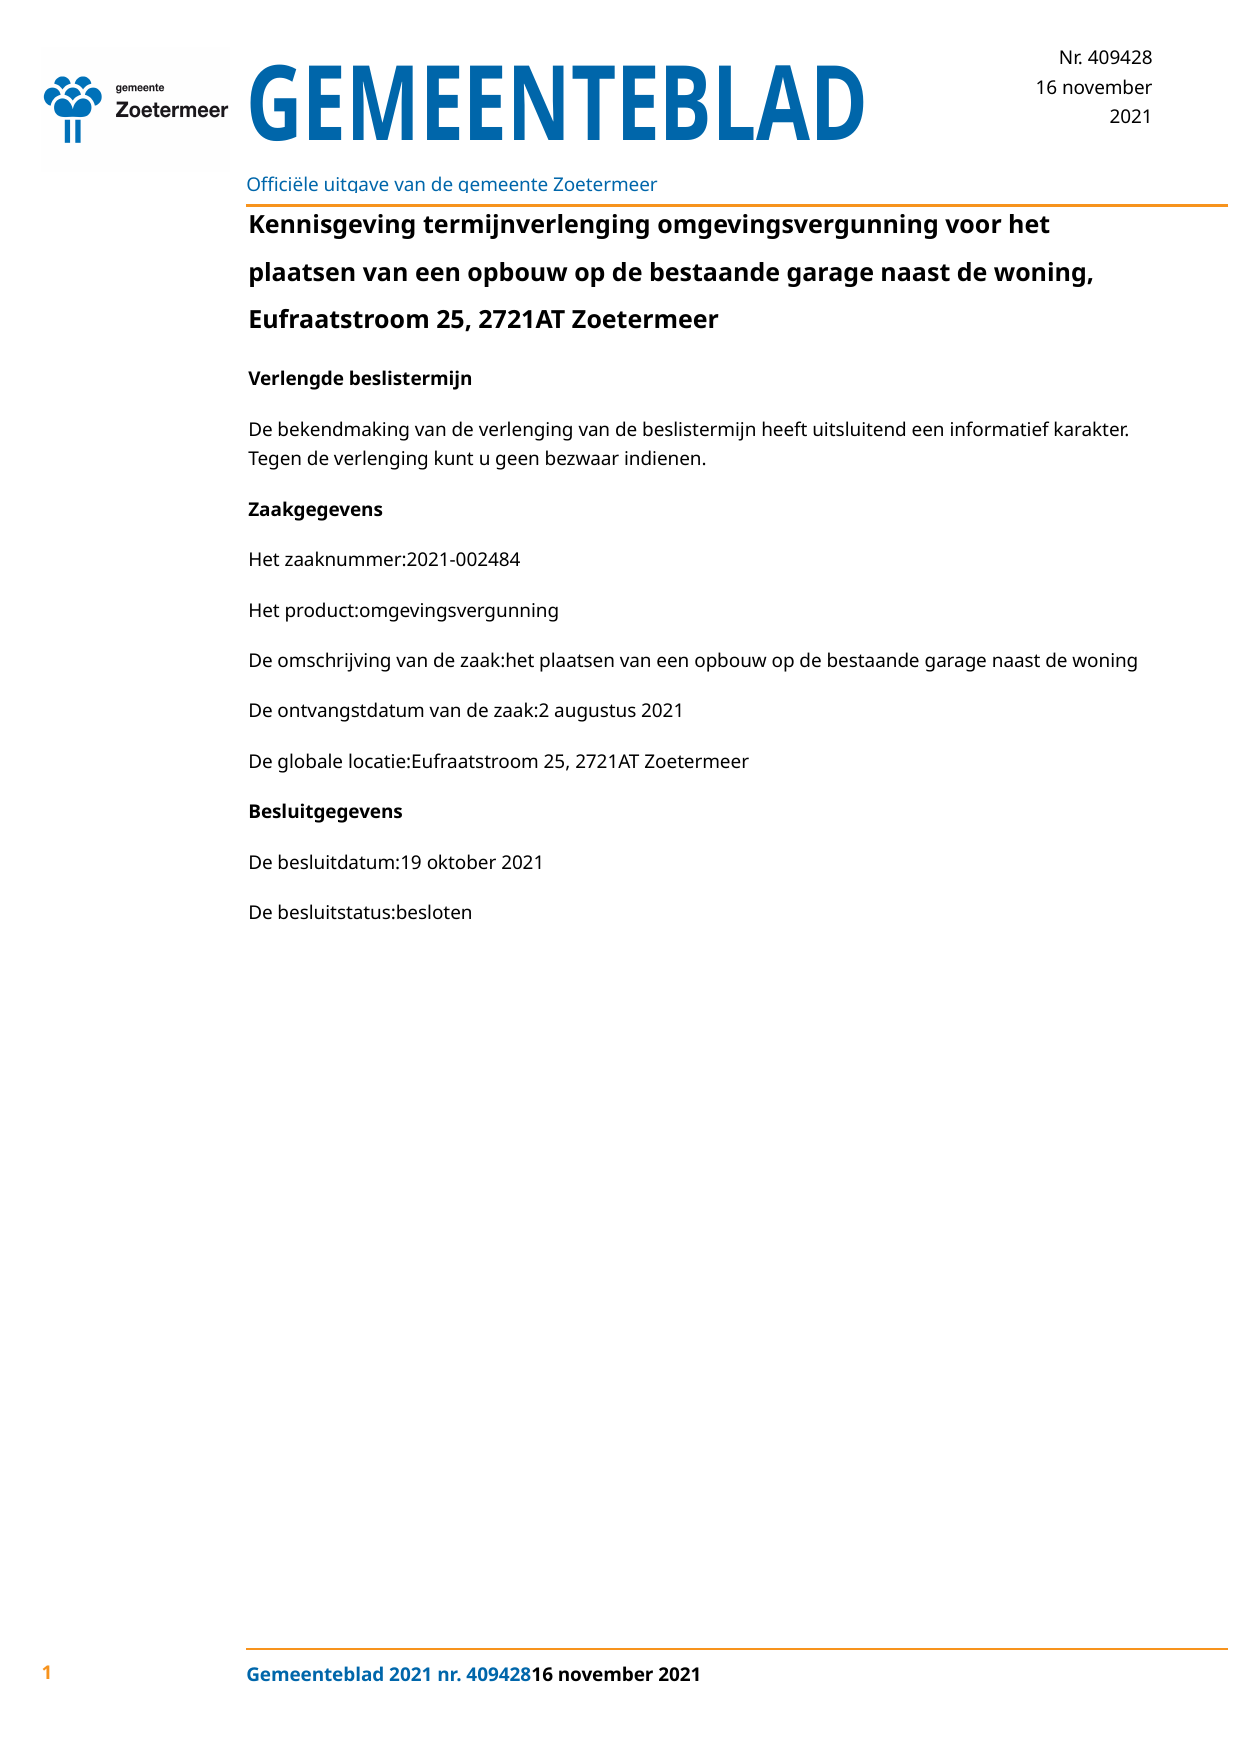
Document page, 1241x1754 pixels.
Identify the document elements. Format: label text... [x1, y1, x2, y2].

text Verlengde beslistermijn [248, 366, 1152, 391]
text De besluitdatum:19 oktober 2021 [248, 849, 1152, 874]
text Het zaaknummer:2021-002484 [248, 546, 1152, 572]
picture [41, 47, 231, 172]
text De ontvangstdatum van de zaak:2 augustus 2021 [248, 698, 1152, 723]
text De globale locatie:Eufraatstroom 25, 2721AT Zoetermeer [248, 748, 1152, 774]
text De besluitstatus:besloten [248, 899, 1152, 925]
text De bekendmaking van de verlenging van de beslistermijn heeft uitsluitend een informatief karakter. Tegen de verlenging kunt u geen bezwaar indienen. [248, 416, 1152, 471]
text De omschrijving van de zaak:het plaatsen van een opbouw op de bestaande garage naast de woning [248, 647, 1152, 673]
text Besluitgegevens [248, 798, 1152, 824]
text Kennisgeving termijnverlenging omgevingsvergunning voor het plaatsen van een opbouw op de bestaande garage naast de woning, Eufraatstroom 25, 2721AT Zoetermeer [248, 207, 1152, 336]
text Het product:omgevingsvergunning [248, 597, 1152, 622]
text Zaakgegevens [248, 496, 1152, 522]
